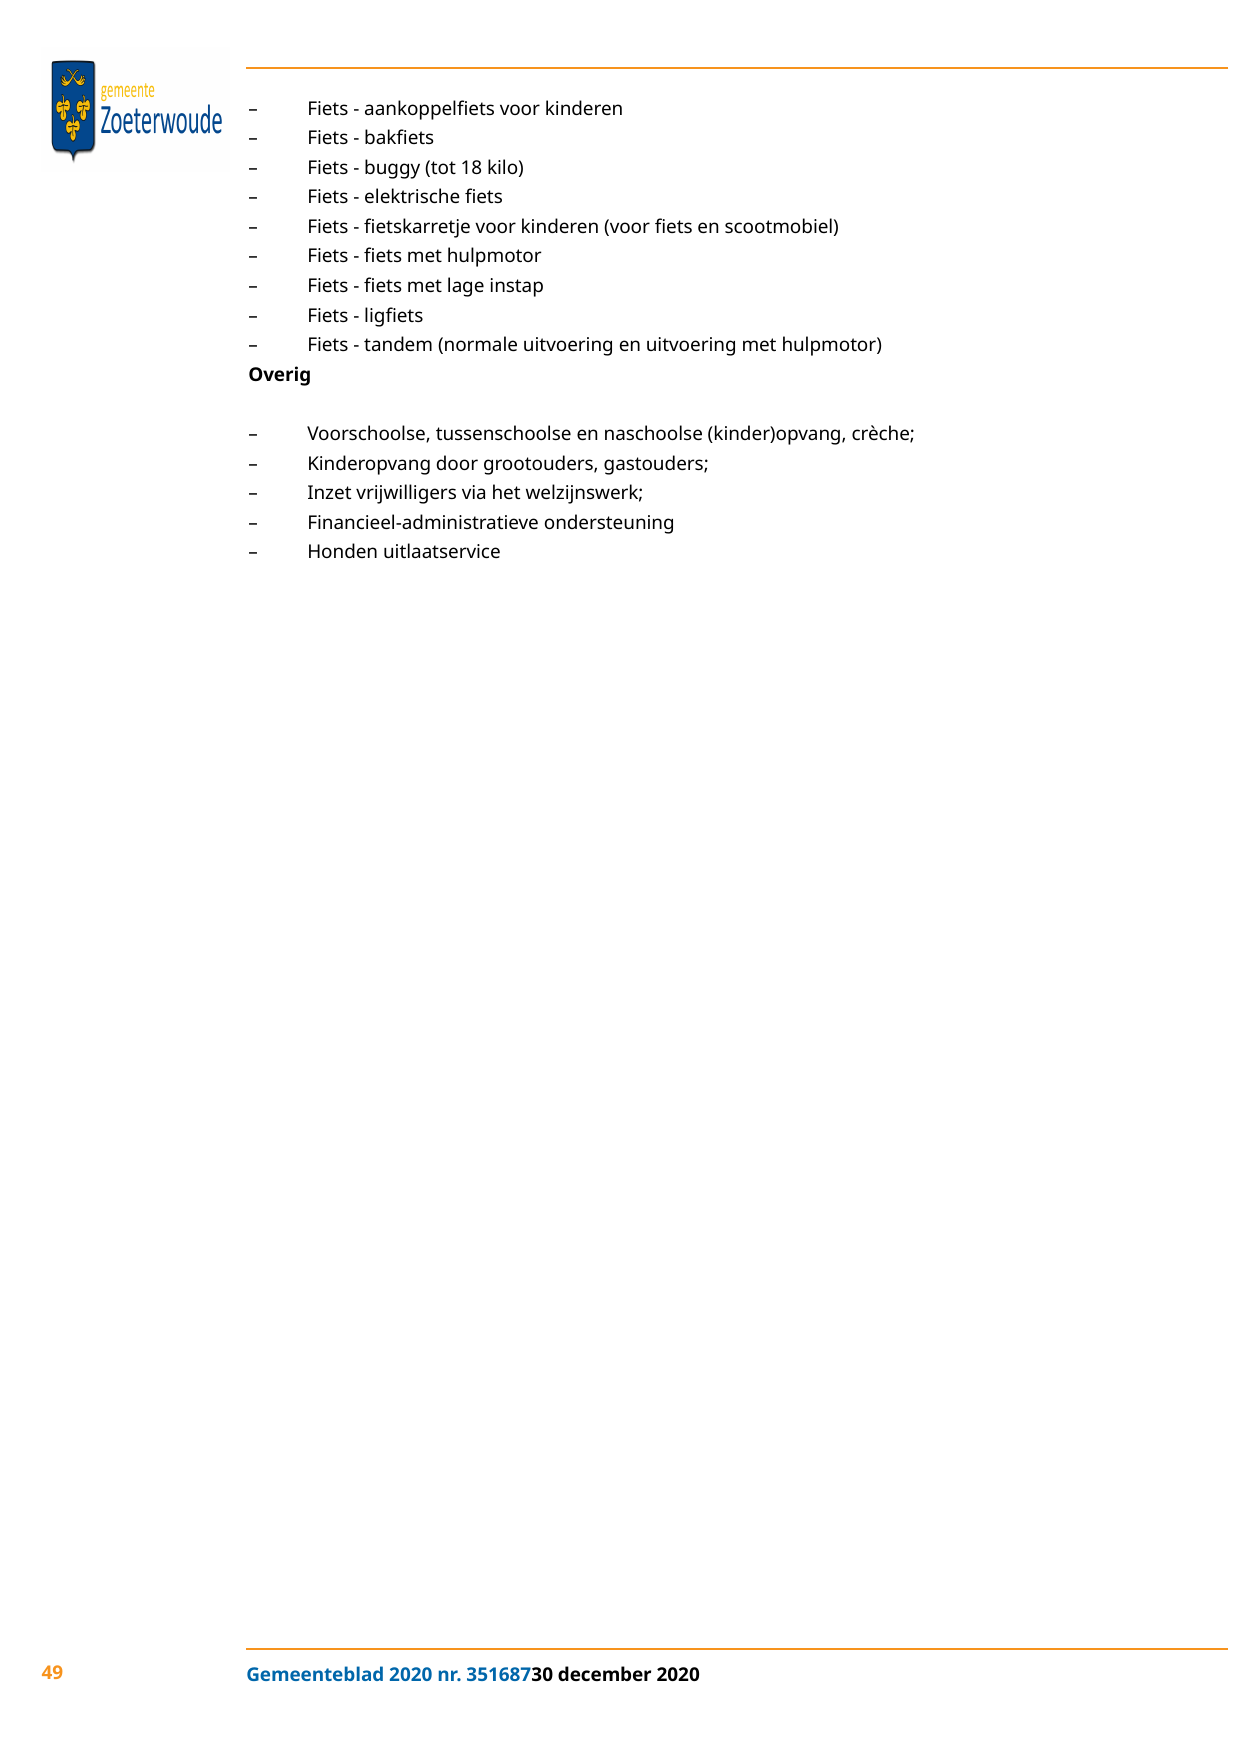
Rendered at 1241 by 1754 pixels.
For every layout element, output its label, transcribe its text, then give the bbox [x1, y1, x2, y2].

picture [41, 47, 231, 172]
list Financieel-administratieve ondersteuning [248, 509, 1152, 535]
list Fiets - ligfiets [248, 302, 1152, 328]
list Fiets - fietskarretje voor kinderen (voor fiets en scootmobiel) [248, 213, 1152, 239]
list Fiets - bakfiets [248, 124, 1152, 150]
list Fiets - buggy (tot 18 kilo) [248, 154, 1152, 180]
list Fiets - fiets met hulpmotor [248, 243, 1152, 268]
list Inzet vrijwilligers via het welzijnswerk; [248, 479, 1152, 505]
list Honden uitlaatservice [248, 538, 1152, 564]
list Fiets - elektrische fiets [248, 183, 1152, 209]
list Voorschoolse, tussenschoolse en naschoolse (kinder)opvang, crèche; [248, 420, 1152, 446]
list Fiets - fiets met lage instap [248, 272, 1152, 298]
list Fiets - tandem (normale uitvoering en uitvoering met hulpmotor) [248, 331, 1152, 357]
list Fiets - aankoppelfiets voor kinderen [248, 95, 1152, 121]
list Kinderopvang door grootouders, gastouders; [248, 450, 1152, 476]
text Overig [248, 361, 1152, 387]
